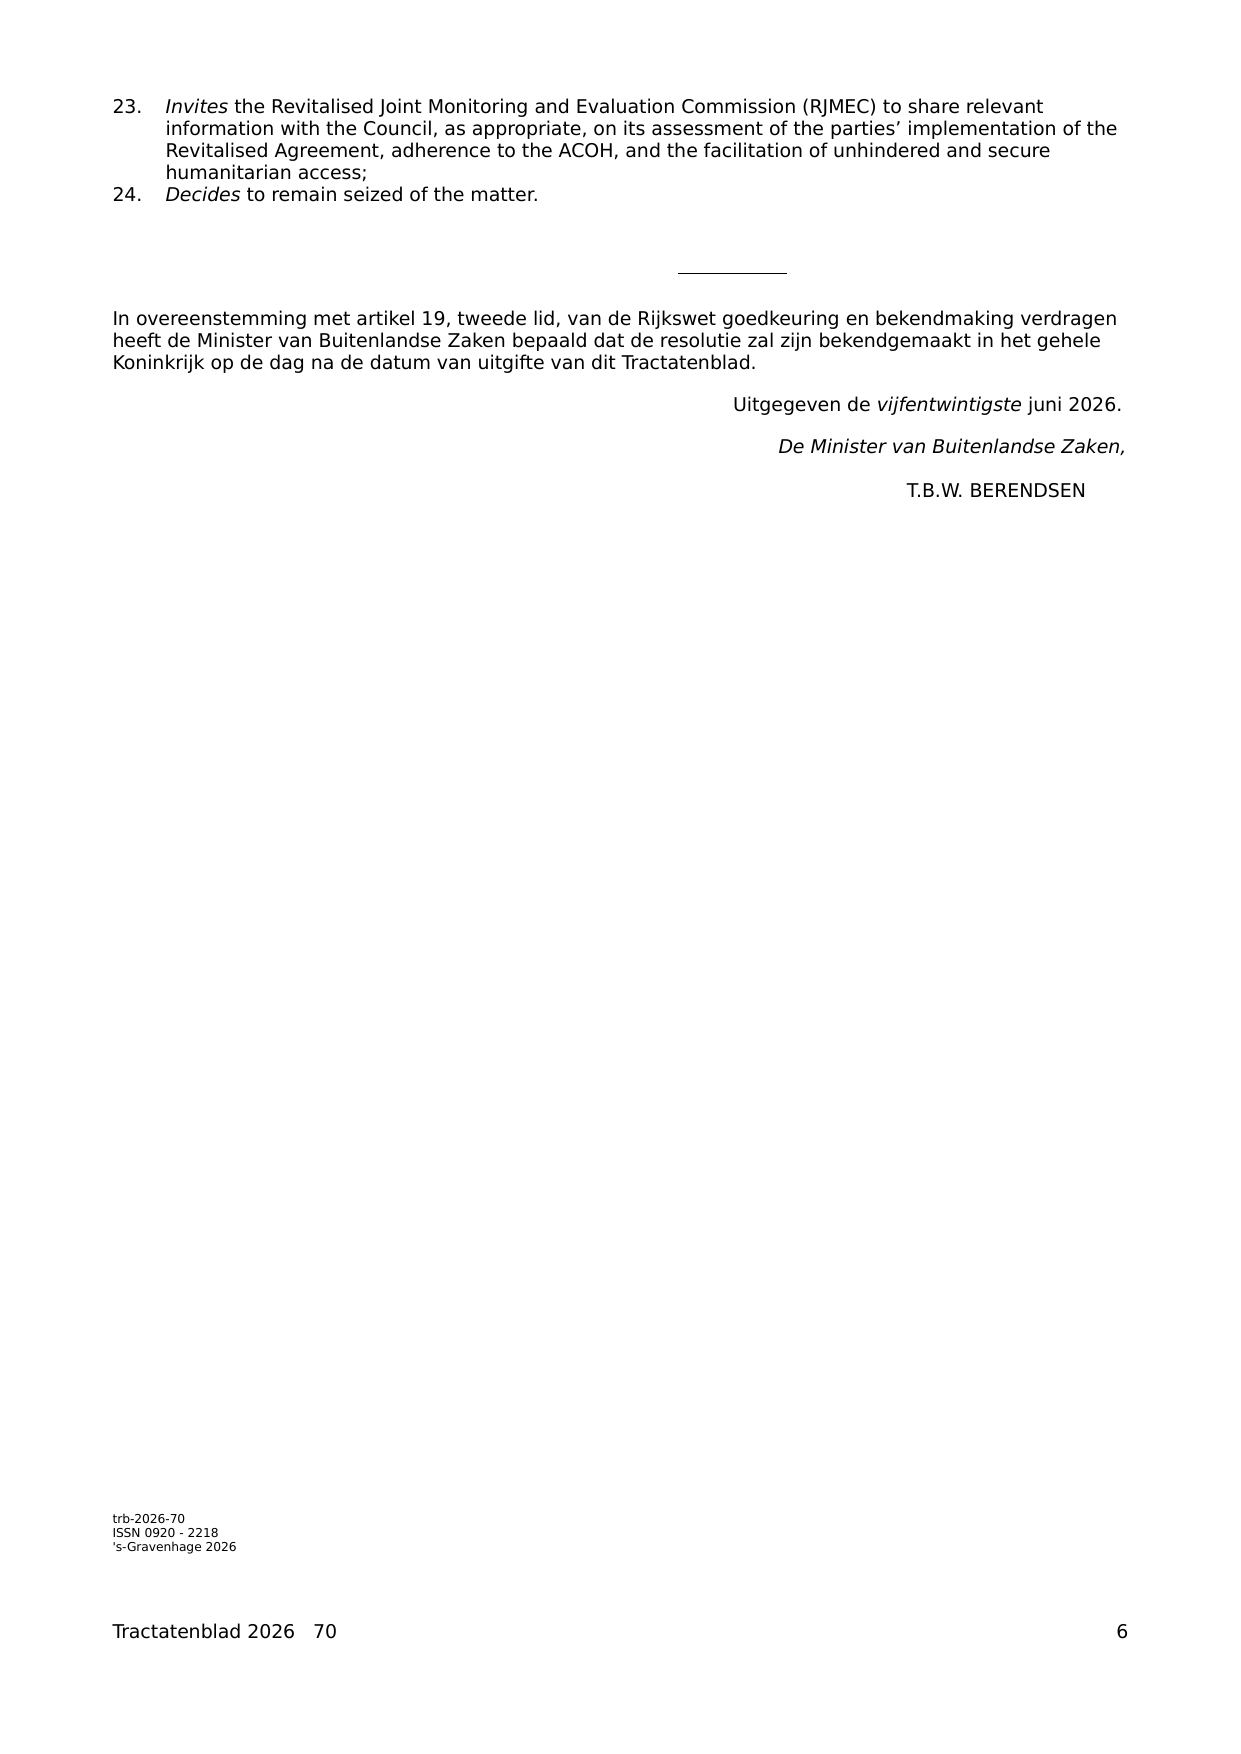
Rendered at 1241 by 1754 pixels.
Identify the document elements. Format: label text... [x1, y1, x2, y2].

text trb-2026-70 [112, 1512, 346, 1526]
text ISSN 0920 - 2218 [112, 1526, 346, 1540]
text In overeenstemming met artikel 19, tweede lid, van de Rijkswet goedkeuring en bekendmaking verdragen heeft de Minister van Buitenlandse Zaken bepaald dat de resolutie zal zijn bekendgemaakt in het gehele Koninkrijk op de dag na de datum van uitgifte van dit Tractatenblad. [112, 308, 1128, 374]
text De Minister van Buitenlandse Zaken, T.B.W. BERENDSEN [112, 436, 1128, 502]
text 23. Invites the Revitalised Joint Monitoring and Evaluation Commission (RJMEC) to share relevant information with the Council, as appropriate, on its assessment of the parties’ implementation of the Revitalised Agreement, adherence to the ACOH, and the facilitation of unhindered and secure humanitarian access; [112, 96, 1128, 184]
text 24. Decides to remain seized of the matter. [112, 184, 1128, 206]
text 's-Gravenhage 2026 [112, 1540, 346, 1554]
text Uitgegeven de vijfentwintigste juni 2026. [112, 394, 1128, 416]
